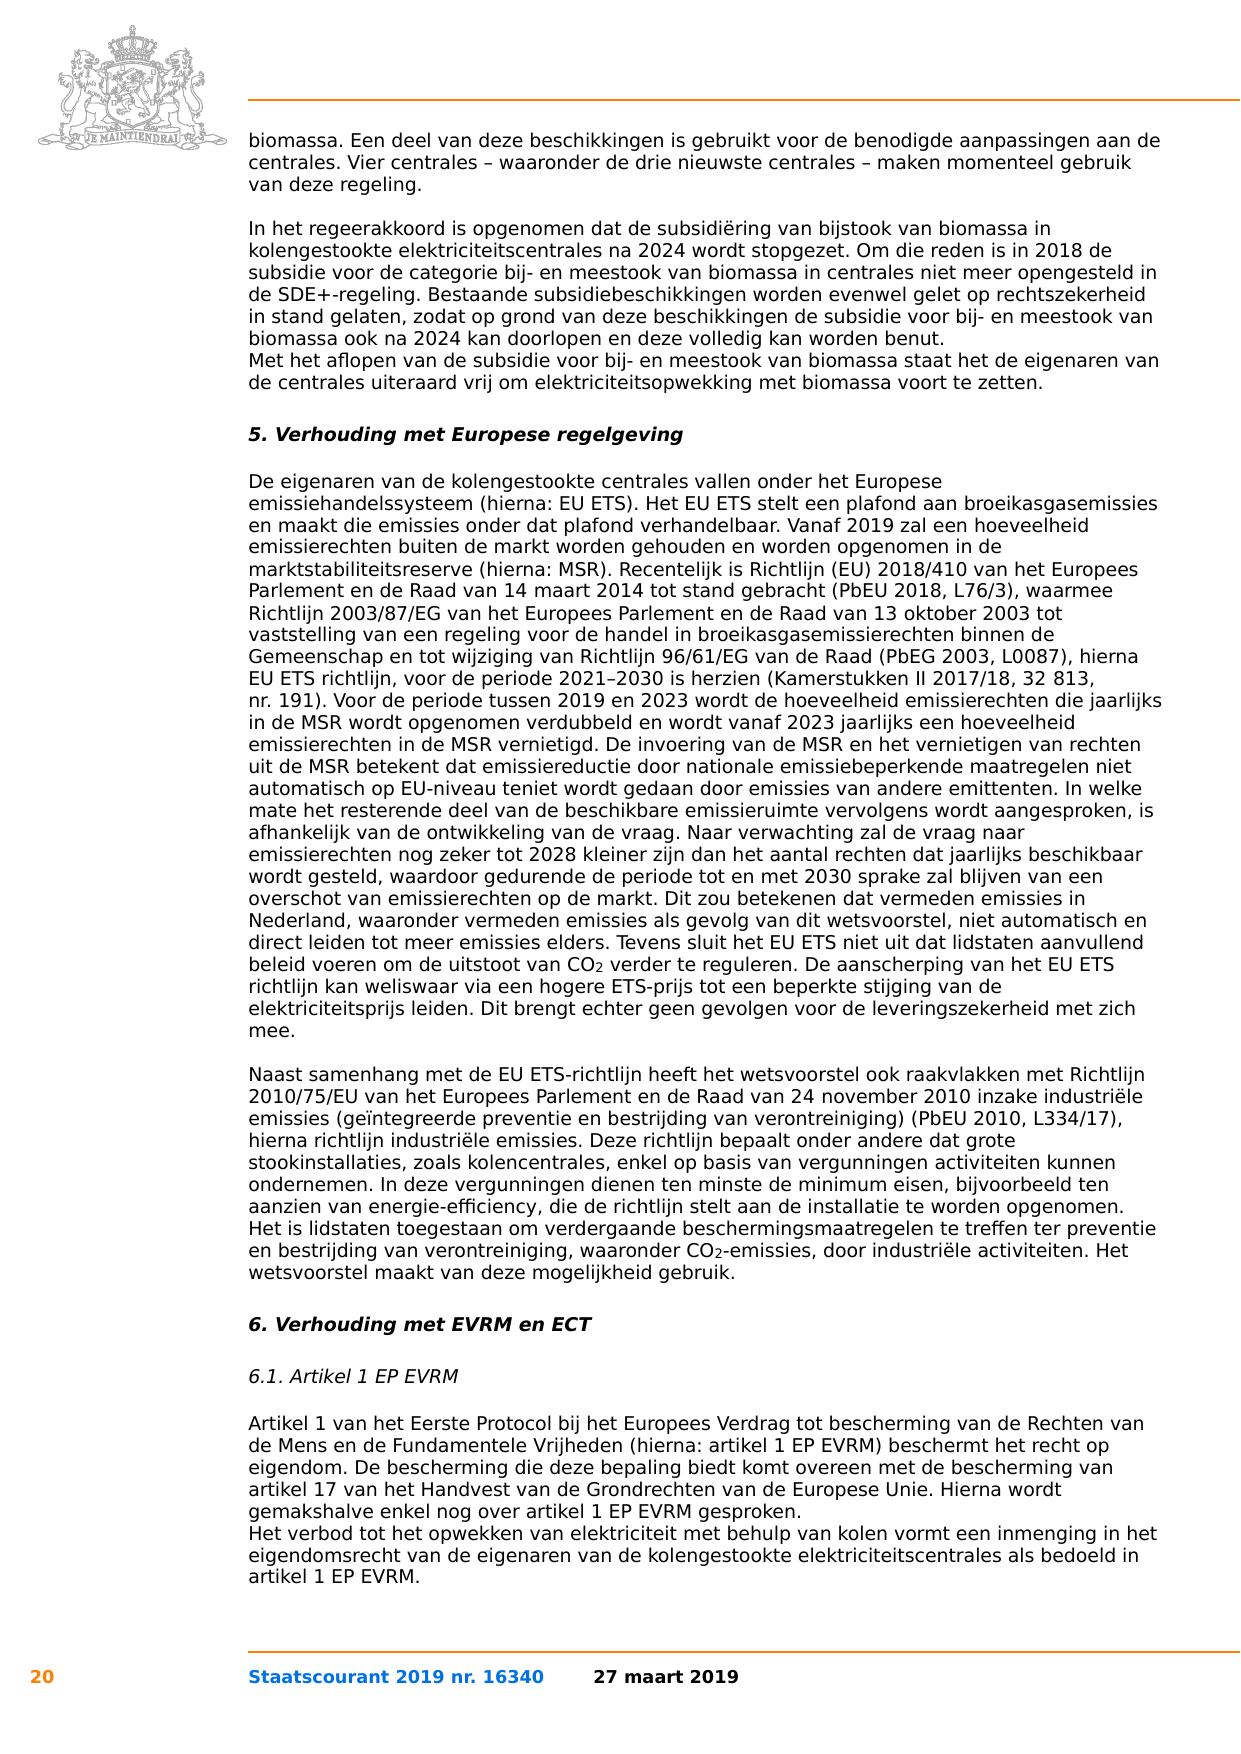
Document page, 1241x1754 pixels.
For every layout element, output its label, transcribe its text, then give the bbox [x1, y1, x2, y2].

picture [38, 25, 227, 150]
text Met het aflopen van de subsidie voor bij- en meestook van biomassa staat het de eigenaren van de centrales uiteraard vrij om elektriciteitsopwekking met biomassa voort te zetten. [248, 349, 1163, 393]
subtitle 6. Verhouding met EVRM en ECT [248, 1314, 1163, 1336]
text Artikel 1 van het Eerste Protocol bij het Europees Verdrag tot bescherming van de Rechten van de Mens en de Fundamentele Vrijheden (hierna: artikel 1 EP EVRM) beschermt het recht op eigendom. De bescherming die deze bepaling biedt komt overeen met de bescherming van artikel 17 van het Handvest van de Grondrechten van de Europese Unie. Hierna wordt gemakshalve enkel nog over artikel 1 EP EVRM gesproken. [248, 1413, 1163, 1522]
subtitle 6.1. Artikel 1 EP EVRM [248, 1366, 1163, 1388]
subtitle 5. Verhouding met Europese regelgeving [248, 423, 1163, 446]
text Naast samenhang met de EU ETS-richtlijn heeft het wetsvoorstel ook raakvlakken met Richtlijn 2010/75/EU van het Europees Parlement en de Raad van 24 november 2010 inzake industriële emissies (geïntegreerde preventie en bestrijding van verontreiniging) (PbEU 2010, L334/17), hierna richtlijn industriële emissies. Deze richtlijn bepaalt onder andere dat grote stookinstallaties, zoals kolencentrales, enkel op basis van vergunningen activiteiten kunnen ondernemen. In deze vergunningen dienen ten minste de minimum eisen, bijvoorbeeld ten aanzien van energie-efficiency, die de richtlijn stelt aan de installatie te worden opgenomen. [248, 1064, 1163, 1218]
text biomassa. Een deel van deze beschikkingen is gebruikt voor de benodigde aanpassingen aan de centrales. Vier centrales – waaronder de drie nieuwste centrales – maken momenteel gebruik van deze regeling. [248, 130, 1163, 196]
text In het regeerakkoord is opgenomen dat de subsidiëring van bijstook van biomassa in kolengestookte elektriciteitscentrales na 2024 wordt stopgezet. Om die reden is in 2018 de subsidie voor de categorie bij- en meestook van biomassa in centrales niet meer opengesteld in de SDE+-regeling. Bestaande subsidiebeschikkingen worden evenwel gelet op rechtszekerheid in stand gelaten, zodat op grond van deze beschikkingen de subsidie voor bij- en meestook van biomassa ook na 2024 kan doorlopen en deze volledig kan worden benut. [248, 218, 1163, 349]
text De eigenaren van de kolengestookte centrales vallen onder het Europese emissiehandelssysteem (hierna: EU ETS). Het EU ETS stelt een plafond aan broeikasgasemissies en maakt die emissies onder dat plafond verhandelbaar. Vanaf 2019 zal een hoeveelheid emissierechten buiten de markt worden gehouden en worden opgenomen in de marktstabiliteitsreserve (hierna: MSR). Recentelijk is Richtlijn (EU) 2018/410 van het Europees Parlement en de Raad van 14 maart 2014 tot stand gebracht (PbEU 2018, L76/3), waarmee Richtlijn 2003/87/EG van het Europees Parlement en de Raad van 13 oktober 2003 tot vaststelling van een regeling voor de handel in broeikasgasemissierechten binnen de Gemeenschap en tot wijziging van Richtlijn 96/61/EG van de Raad (PbEG 2003, L0087), hierna EU ETS richtlijn, voor de periode 2021–2030 is herzien (Kamerstukken II 2017/18, 32 813, nr. 191). Voor de periode tussen 2019 en 2023 wordt de hoeveelheid emissierechten die jaarlijks in de MSR wordt opgenomen verdubbeld en wordt vanaf 2023 jaarlijks een hoeveelheid emissierechten in de MSR vernietigd. De invoering van de MSR en het vernietigen van rechten uit de MSR betekent dat emissiereductie door nationale emissiebeperkende maatregelen niet automatisch op EU-niveau teniet wordt gedaan door emissies van andere emittenten. In welke mate het resterende deel van de beschikbare emissieruimte vervolgens wordt aangesproken, is afhankelijk van de ontwikkeling van de vraag. Naar verwachting zal de vraag naar emissierechten nog zeker tot 2028 kleiner zijn dan het aantal rechten dat jaarlijks beschikbaar wordt gesteld, waardoor gedurende de periode tot en met 2030 sprake zal blijven van een overschot van emissierechten op de markt. Dit zou betekenen dat vermeden emissies in Nederland, waaronder vermeden emissies als gevolg van dit wetsvoorstel, niet automatisch en direct leiden tot meer emissies elders. Tevens sluit het EU ETS niet uit dat lidstaten aanvullend beleid voeren om de uitstoot van CO2 verder te reguleren. De aanscherping van het EU ETS richtlijn kan weliswaar via een hogere ETS-prijs tot een beperkte stijging van de elektriciteitsprijs leiden. Dit brengt echter geen gevolgen voor de leveringszekerheid met zich mee. [248, 471, 1163, 1042]
text Het is lidstaten toegestaan om verdergaande beschermingsmaatregelen te treffen ter preventie en bestrijding van verontreiniging, waaronder CO2-emissies, door industriële activiteiten. Het wetsvoorstel maakt van deze mogelijkheid gebruik. [248, 1218, 1163, 1284]
text Het verbod tot het opwekken van elektriciteit met behulp van kolen vormt een inmenging in het eigendomsrecht van de eigenaren van de kolengestookte elektriciteitscentrales als bedoeld in artikel 1 EP EVRM. [248, 1522, 1163, 1588]
